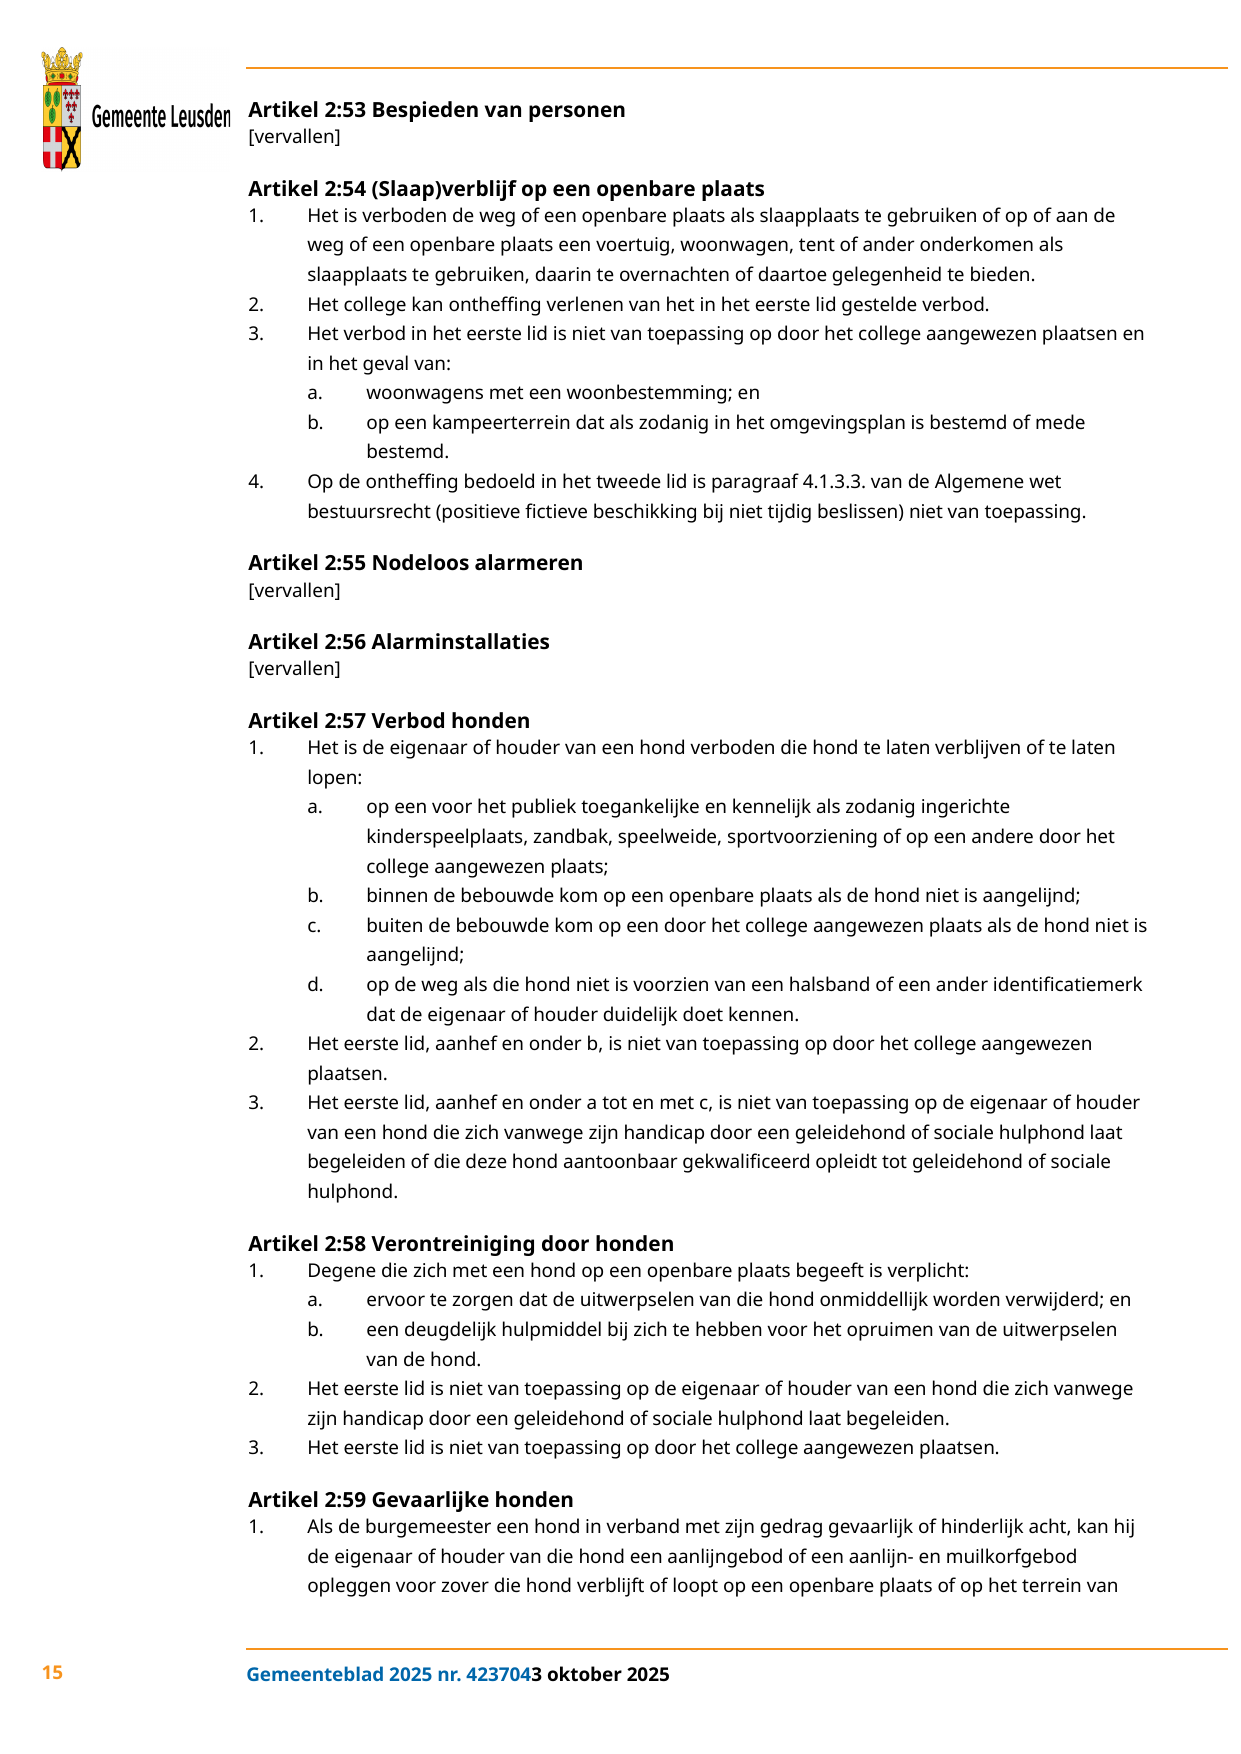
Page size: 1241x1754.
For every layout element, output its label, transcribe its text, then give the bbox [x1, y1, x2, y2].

text Artikel 2:54 (Slaap)verblijf op een openbare plaats [248, 174, 1152, 202]
list Het is verboden de weg of een openbare plaats als slaapplaats te gebruiken of op of aan de weg of een openbare plaats een voertuig, woonwagen, tent of ander onderkomen als slaapplaats te gebruiken, daarin te overnachten of daartoe gelegenheid te bieden. [248, 202, 1152, 287]
list binnen de bebouwde kom op een openbare plaats als de hond niet is aangelijnd; [307, 882, 1152, 908]
text [vervallen] [248, 656, 1152, 681]
list Degene die zich met een hond op een openbare plaats begeeft is verplicht: [248, 1257, 1152, 1283]
list Het eerste lid is niet van toepassing op de eigenaar of houder van een hond die zich vanwege zijn handicap door een geleidehond of sociale hulphond laat begeleiden. [248, 1375, 1152, 1431]
text Artikel 2:58 Verontreiniging door honden [248, 1229, 1152, 1257]
text Artikel 2:56 Alarminstallaties [248, 627, 1152, 656]
list Het eerste lid, aanhef en onder b, is niet van toepassing op door het college aangewezen plaatsen. [248, 1030, 1152, 1086]
text Artikel 2:59 Gevaarlijke honden [248, 1485, 1152, 1513]
list op een kampeerterrein dat als zodanig in het omgevingsplan is bestemd of mede bestemd. [307, 409, 1152, 464]
list buiten de bebouwde kom op een door het college aangewezen plaats als de hond niet is aangelijnd; [307, 912, 1152, 967]
text Artikel 2:53 Bespieden van personen [248, 95, 1152, 123]
list op de weg als die hond niet is voorzien van een halsband of een ander identificatiemerk dat de eigenaar of houder duidelijk doet kennen. [307, 971, 1152, 1026]
list Het eerste lid is niet van toepassing op door het college aangewezen plaatsen. [248, 1434, 1152, 1460]
list ervoor te zorgen dat de uitwerpselen van die hond onmiddellijk worden verwijderd; en [307, 1287, 1152, 1312]
text [vervallen] [248, 577, 1152, 602]
list Als de burgemeester een hond in verband met zijn gedrag gevaarlijk of hinderlijk acht, kan hij de eigenaar of houder van die hond een aanlijngebod of een aanlijn- en muilkorfgebod opleggen voor zover die hond verblijft of loopt op een openbare plaats of op het terrein van [248, 1513, 1152, 1598]
list op een voor het publiek toegankelijke en kennelijk als zodanig ingerichte kinderspeelplaats, zandbak, speelweide, sportvoorziening of op een andere door het college aangewezen plaats; [307, 794, 1152, 878]
list Het college kan ontheffing verlenen van het in het eerste lid gestelde verbod. [248, 291, 1152, 317]
list Het is de eigenaar of houder van een hond verboden die hond te laten verblijven of te laten lopen: [248, 734, 1152, 790]
list woonwagens met een woonbestemming; en [307, 379, 1152, 405]
list een deugdelijk hulpmiddel bij zich te hebben voor het opruimen van de uitwerpselen van de hond. [307, 1316, 1152, 1372]
list Het eerste lid, aanhef en onder a tot en met c, is niet van toepassing op de eigenaar of houder van een hond die zich vanwege zijn handicap door een geleidehond of sociale hulphond laat begeleiden of die deze hond aantoonbaar gekwalificeerd opleidt tot geleidehond of sociale hulphond. [248, 1089, 1152, 1204]
text [vervallen] [248, 123, 1152, 149]
text Artikel 2:55 Nodeloos alarmeren [248, 548, 1152, 577]
picture [41, 47, 231, 172]
text Artikel 2:57 Verbod honden [248, 706, 1152, 734]
list Het verbod in het eerste lid is niet van toepassing op door het college aangewezen plaatsen en in het geval van: [248, 320, 1152, 376]
list Op de ontheffing bedoeld in het tweede lid is paragraaf 4.1.3.3. van de Algemene wet bestuursrecht (positieve fictieve beschikking bij niet tijdig beslissen) niet van toepassing. [248, 468, 1152, 524]
